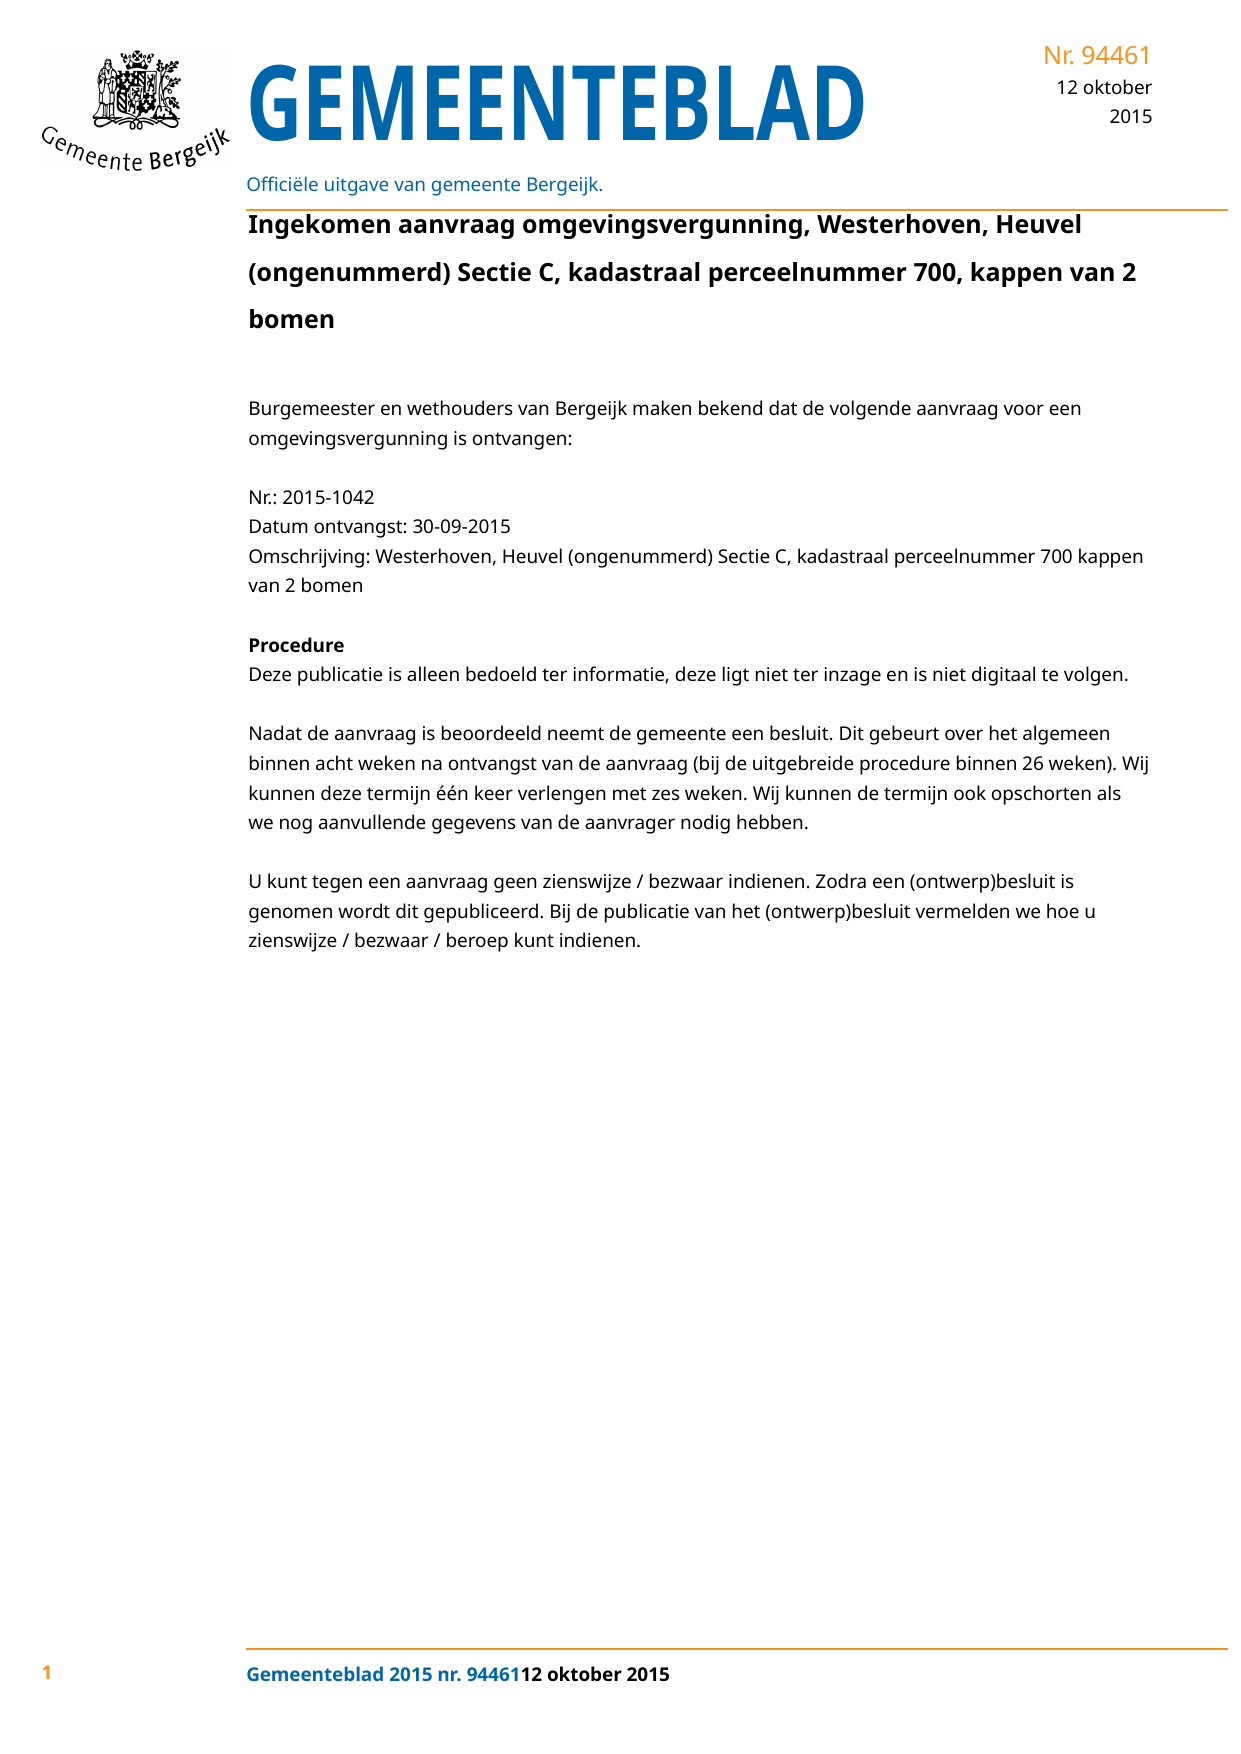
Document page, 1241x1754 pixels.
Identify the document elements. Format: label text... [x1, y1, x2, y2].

text Deze publicatie is alleen bedoeld ter informatie, deze ligt niet ter inzage en is niet digitaal te volgen. [248, 661, 1152, 687]
text Omschrijving: Westerhoven, Heuvel (ongenummerd) Sectie C, kadastraal perceelnummer 700 kappen van 2 bomen [248, 543, 1152, 598]
text Burgemeester en wethouders van Bergeijk maken bekend dat de volgende aanvraag voor een omgevingsvergunning is ontvangen: [248, 395, 1152, 450]
text Procedure [248, 632, 1152, 657]
picture [41, 47, 231, 172]
text U kunt tegen een aanvraag geen zienswijze / bezwaar indienen. Zodra een (ontwerp)besluit is genomen wordt dit gepubliceerd. Bij de publicatie van het (ontwerp)besluit vermelden we hoe u zienswijze / bezwaar / beroep kunt indienen. [248, 868, 1152, 953]
text Datum ontvangst: 30-09-2015 [248, 513, 1152, 539]
text Ingekomen aanvraag omgevingsvergunning, Westerhoven, Heuvel (ongenummerd) Sectie C, kadastraal perceelnummer 700, kappen van 2 bomen [248, 211, 1152, 336]
text Nadat de aanvraag is beoordeeld neemt de gemeente een besluit. Dit gebeurt over het algemeen binnen acht weken na ontvangst van de aanvraag (bij de uitgebreide procedure binnen 26 weken). Wij kunnen deze termijn één keer verlengen met zes weken. Wij kunnen de termijn ook opschorten als we nog aanvullende gegevens van de aanvrager nodig hebben. [248, 721, 1152, 835]
text Nr.: 2015-1042 [248, 484, 1152, 509]
